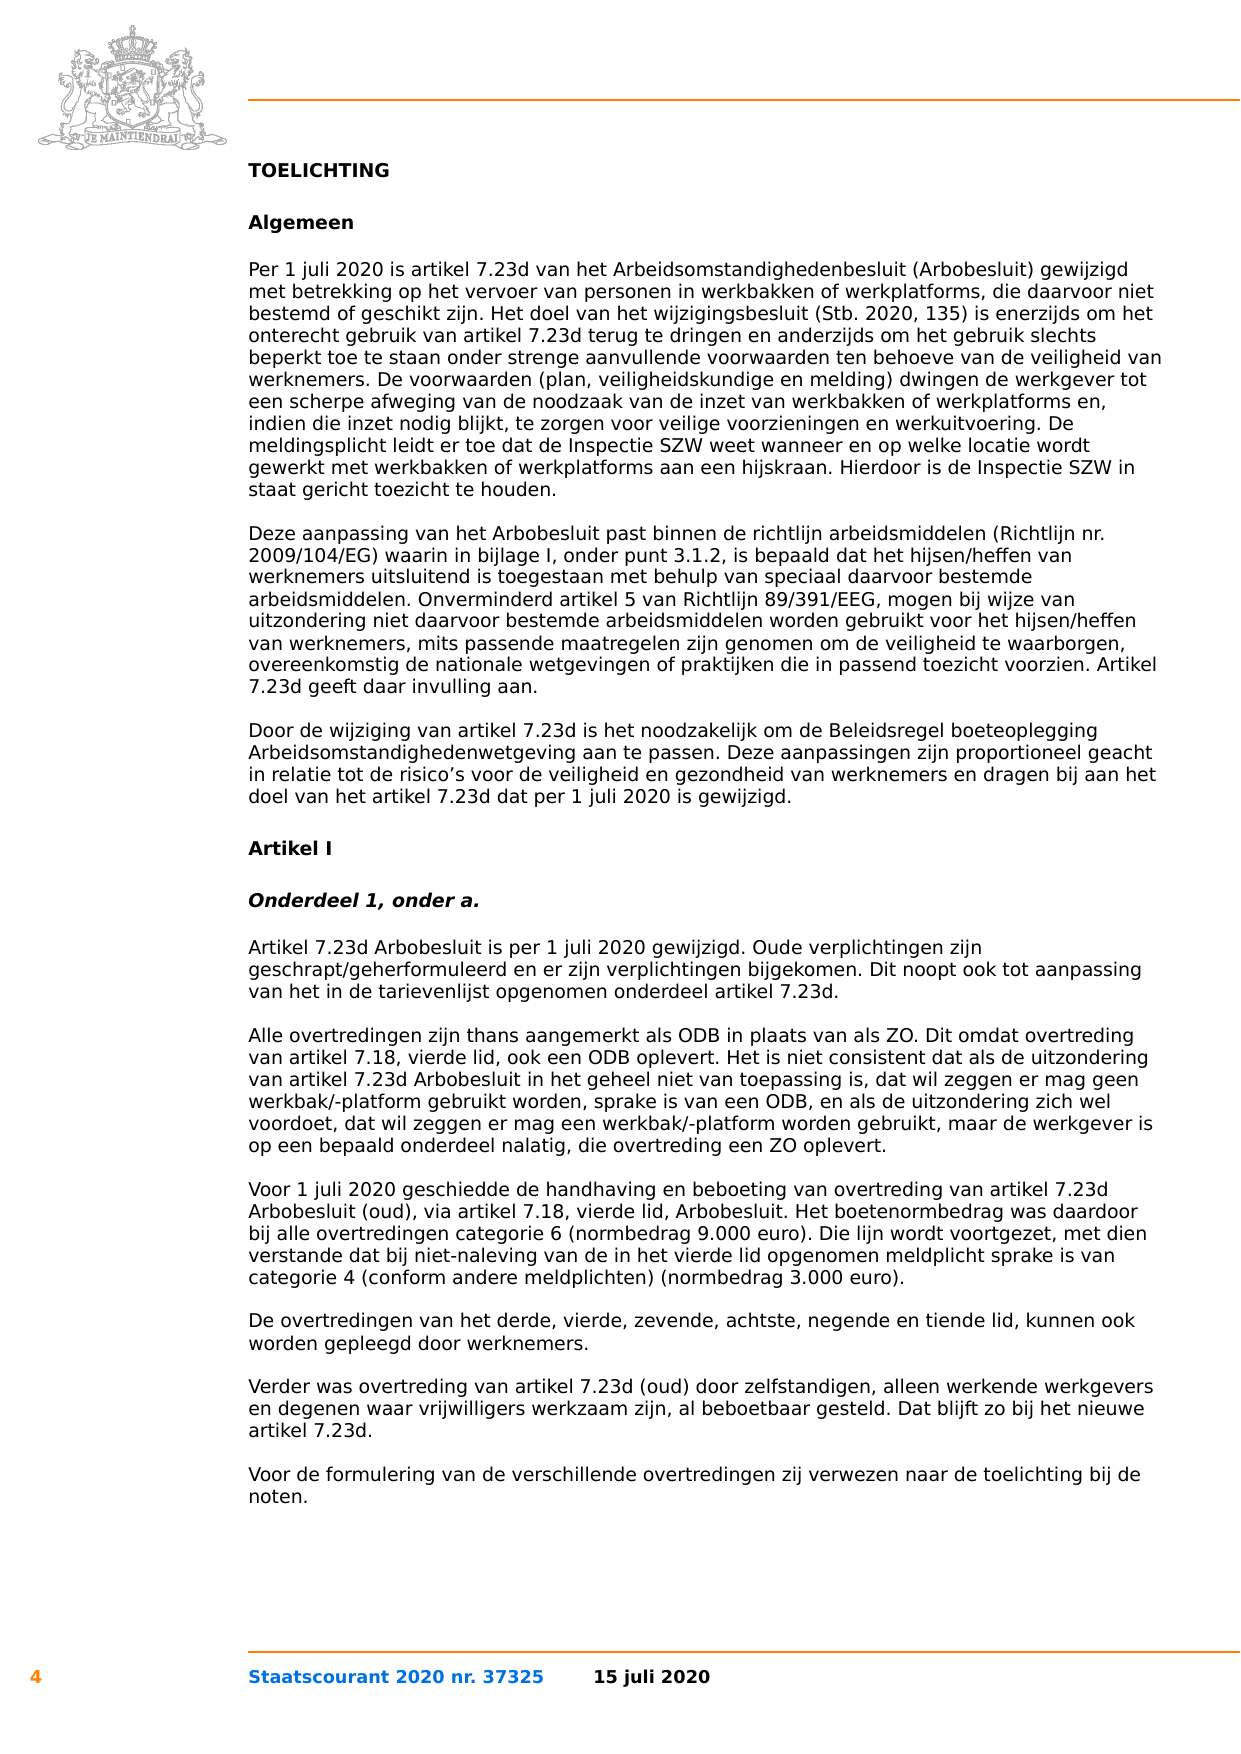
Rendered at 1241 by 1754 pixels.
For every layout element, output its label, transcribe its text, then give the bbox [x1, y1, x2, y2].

text Artikel 7.23d Arbobesluit is per 1 juli 2020 gewijzigd. Oude verplichtingen zijn geschrapt/geherformuleerd en er zijn verplichtingen bijgekomen. Dit noopt ook tot aanpassing van het in de tarievenlijst opgenomen onderdeel artikel 7.23d. [248, 937, 1163, 1003]
subtitle Algemeen [248, 212, 1163, 234]
text Alle overtredingen zijn thans aangemerkt als ODB in plaats van als ZO. Dit omdat overtreding van artikel 7.18, vierde lid, ook een ODB oplevert. Het is niet consistent dat als de uitzondering van artikel 7.23d Arbobesluit in het geheel niet van toepassing is, dat wil zeggen er mag geen werkbak/-platform gebruikt worden, sprake is van een ODB, en als de uitzondering zich wel voordoet, dat wil zeggen er mag een werkbak/-platform worden gebruikt, maar de werkgever is op een bepaald onderdeel nalatig, die overtreding een ZO oplevert. [248, 1025, 1163, 1157]
text Door de wijziging van artikel 7.23d is het noodzakelijk om de Beleidsregel boeteoplegging Arbeidsomstandighedenwetgeving aan te passen. Deze aanpassingen zijn proportioneel geacht in relatie tot de risico’s voor de veiligheid en gezondheid van werknemers en dragen bij aan het doel van het artikel 7.23d dat per 1 juli 2020 is gewijzigd. [248, 720, 1163, 808]
subtitle TOELICHTING [248, 160, 1163, 182]
subtitle Onderdeel 1, onder a. [248, 890, 1163, 912]
subtitle Artikel I [248, 838, 1163, 860]
text Deze aanpassing van het Arbobesluit past binnen de richtlijn arbeidsmiddelen (Richtlijn nr. 2009/104/EG) waarin in bijlage I, onder punt 3.1.2, is bepaald dat het hijsen/heffen van werknemers uitsluitend is toegestaan met behulp van speciaal daarvoor bestemde arbeidsmiddelen. Onverminderd artikel 5 van Richtlijn 89/391/EEG, mogen bij wijze van uitzondering niet daarvoor bestemde arbeidsmiddelen worden gebruikt voor het hijsen/heffen van werknemers, mits passende maatregelen zijn genomen om de veiligheid te waarborgen, overeenkomstig de nationale wetgevingen of praktijken die in passend toezicht voorzien. Artikel 7.23d geeft daar invulling aan. [248, 522, 1163, 698]
text De overtredingen van het derde, vierde, zevende, achtste, negende en tiende lid, kunnen ook worden gepleegd door werknemers. [248, 1310, 1163, 1354]
text Voor 1 juli 2020 geschiedde de handhaving en beboeting van overtreding van artikel 7.23d Arbobesluit (oud), via artikel 7.18, vierde lid, Arbobesluit. Het boetenormbedrag was daardoor bij alle overtredingen categorie 6 (normbedrag 9.000 euro). Die lijn wordt voortgezet, met dien verstande dat bij niet-naleving van de in het vierde lid opgenomen meldplicht sprake is van categorie 4 (conform andere meldplichten) (normbedrag 3.000 euro). [248, 1179, 1163, 1288]
picture [38, 25, 227, 150]
text Verder was overtreding van artikel 7.23d (oud) door zelfstandigen, alleen werkende werkgevers en degenen waar vrijwilligers werkzaam zijn, al beboetbaar gesteld. Dat blijft zo bij het nieuwe artikel 7.23d. [248, 1376, 1163, 1442]
text Per 1 juli 2020 is artikel 7.23d van het Arbeidsomstandighedenbesluit (Arbobesluit) gewijzigd met betrekking op het vervoer van personen in werkbakken of werkplatforms, die daarvoor niet bestemd of geschikt zijn. Het doel van het wijzigingsbesluit (Stb. 2020, 135) is enerzijds om het onterecht gebruik van artikel 7.23d terug te dringen en anderzijds om het gebruik slechts beperkt toe te staan onder strenge aanvullende voorwaarden ten behoeve van de veiligheid van werknemers. De voorwaarden (plan, veiligheidskundige en melding) dwingen de werkgever tot een scherpe afweging van de noodzaak van de inzet van werkbakken of werkplatforms en, indien die inzet nodig blijkt, te zorgen voor veilige voorzieningen en werkuitvoering. De meldingsplicht leidt er toe dat de Inspectie SZW weet wanneer en op welke locatie wordt gewerkt met werkbakken of werkplatforms aan een hijskraan. Hierdoor is de Inspectie SZW in staat gericht toezicht te houden. [248, 259, 1163, 501]
text Voor de formulering van de verschillende overtredingen zij verwezen naar de toelichting bij de noten. [248, 1464, 1163, 1508]
